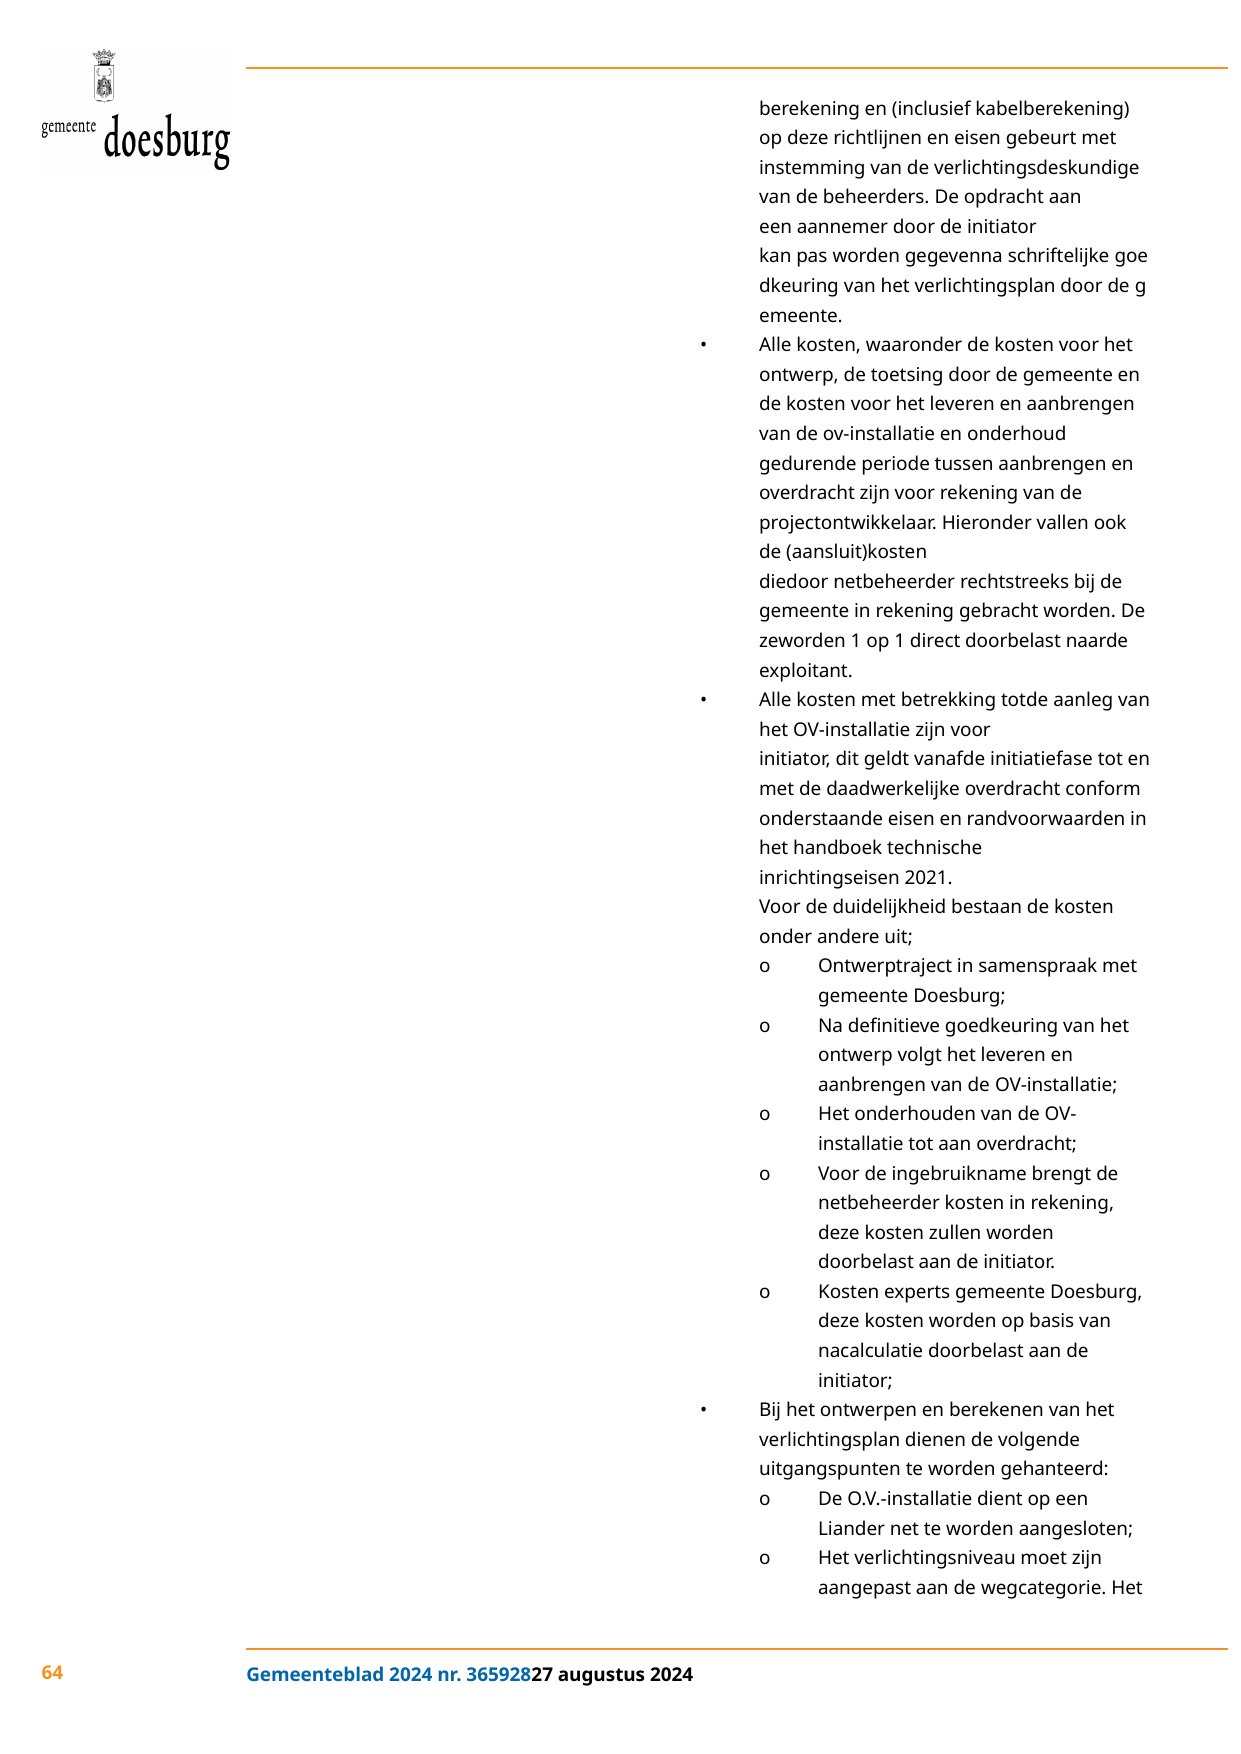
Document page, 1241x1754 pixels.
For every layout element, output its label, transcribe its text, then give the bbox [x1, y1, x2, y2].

picture [41, 47, 231, 172]
table_cell [248, 95, 700, 1600]
table_cell berekening en (inclusief kabelberekening) op deze richtlijnen en eisen gebeurt met instemming van de verlichtingsdeskundige van de beheerders. De opdracht aan een aannemer door de initiator kan pas worden gegevenna schriftelijke goedkeuring van het verlichtingsplan door de gemeente. Alle kosten, waaronder de kosten voor het ontwerp, de toetsing door de gemeente en de kosten voor het leveren en aanbrengen van de ov-installatie en onderhoud gedurende periode tussen aanbrengen en overdracht zijn voor rekening van de projectontwikkelaar. Hieronder vallen ook de (aansluit)kosten diedoor netbeheerder rechtstreeks bij de gemeente in rekening gebracht worden. Dezeworden 1 op 1 direct doorbelast naarde exploitant. Alle kosten met betrekking totde aanleg van het OV-installatie zijn voor initiator, dit geldt vanafde initiatiefase tot en met de daadwerkelijke overdracht conform onderstaande eisen en randvoorwaarden in het handboek technische inrichtingseisen 2021. Voor de duidelijkheid bestaan de kosten onder andere uit; Ontwerptraject in samenspraak met gemeente Doesburg; Na definitieve goedkeuring van het ontwerp volgt het leveren en aanbrengen van de OV-installatie; Het onderhouden van de OV-installatie tot aan overdracht; Voor de ingebruikname brengt de netbeheerder kosten in rekening, deze kosten zullen worden doorbelast aan de initiator. Kosten experts gemeente Doesburg, deze kosten worden op basis van nacalculatie doorbelast aan de initiator; Bij het ontwerpen en berekenen van het verlichtingsplan dienen de volgende uitgangspunten te worden gehanteerd: De O.V.-installatie dient op een Liander net te worden aangesloten; Het verlichtingsniveau moet zijn aangepast aan de wegcategorie. Het [700, 95, 1152, 1600]
